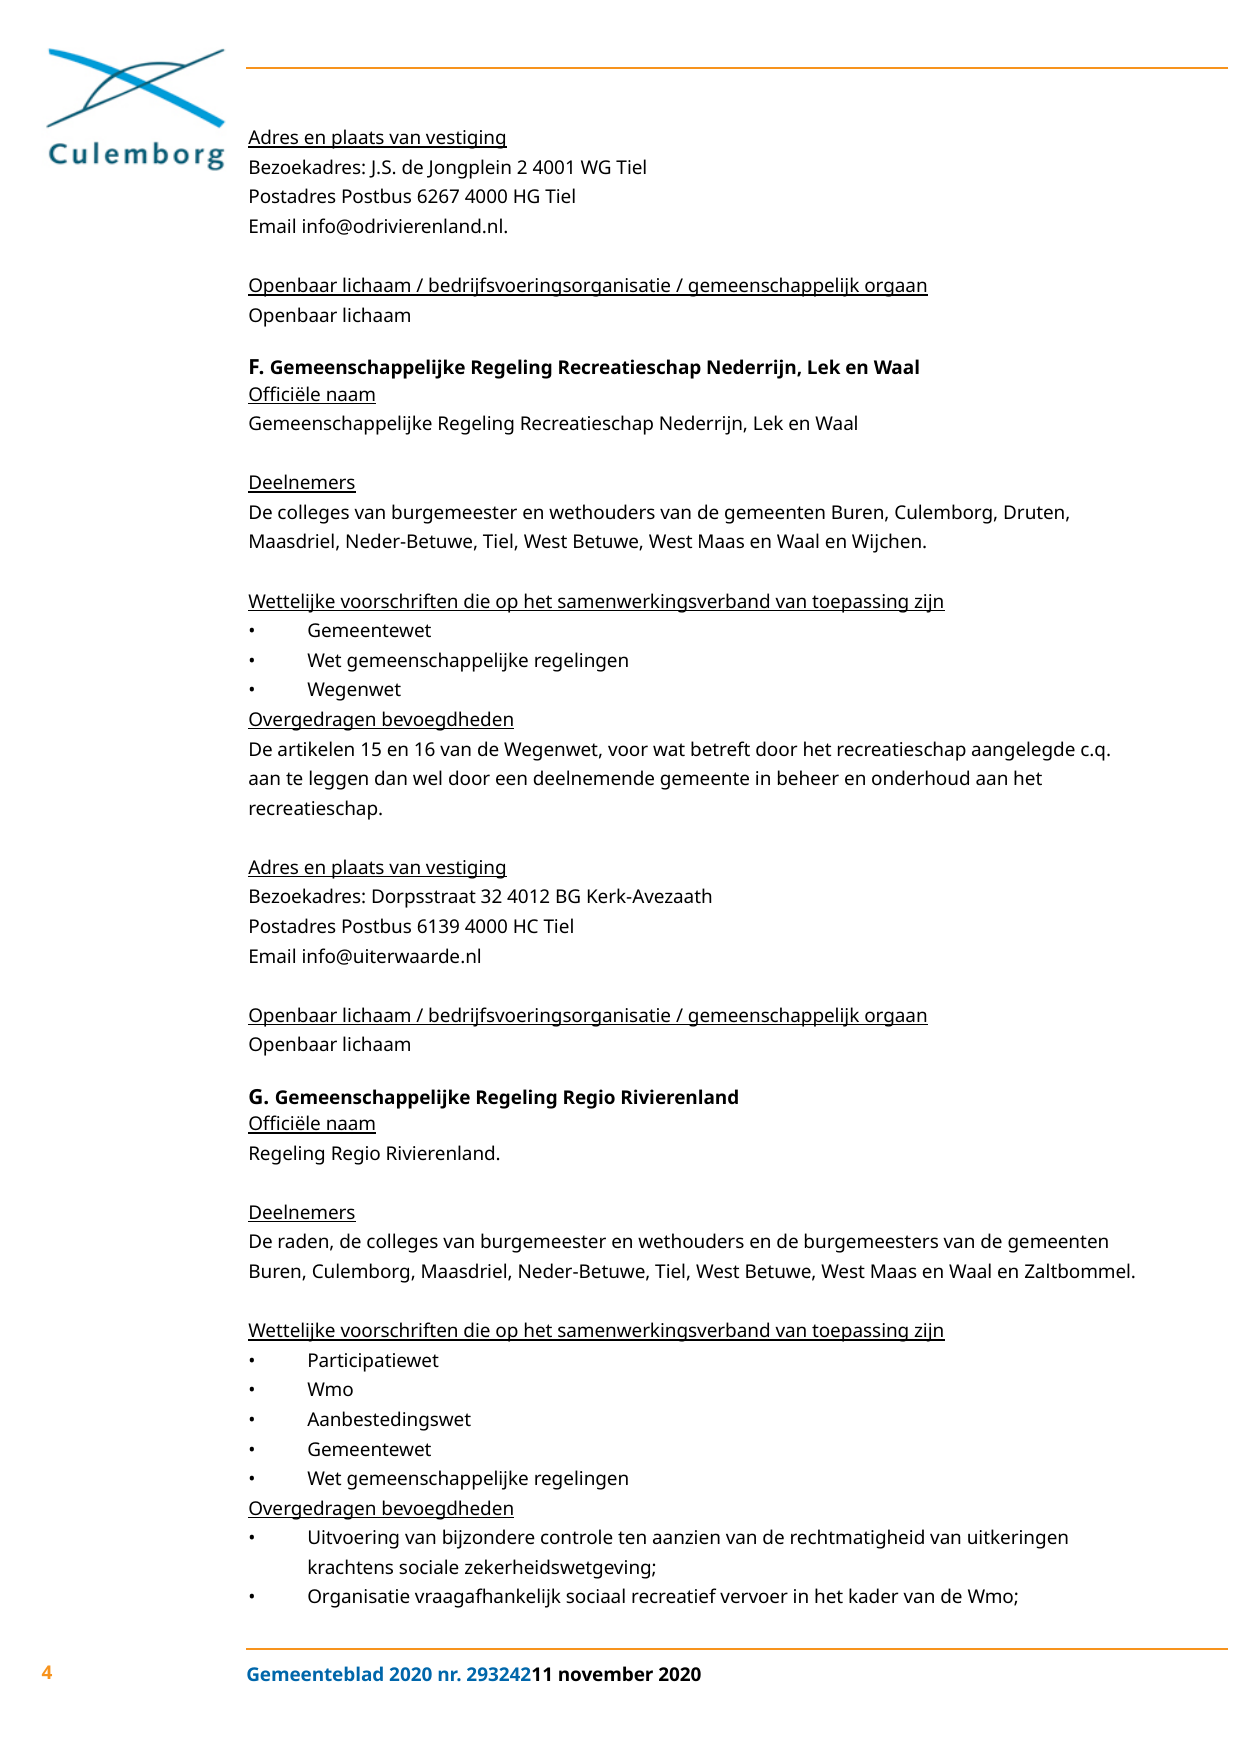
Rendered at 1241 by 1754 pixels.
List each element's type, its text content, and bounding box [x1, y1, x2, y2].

list Wet gemeenschappelijke regelingen [248, 647, 1152, 673]
text Deelnemers [248, 1199, 1152, 1225]
text Postadres Postbus 6267 4000 HG Tiel [248, 183, 1152, 209]
list Uitvoering van bijzondere controle ten aanzien van de rechtmatigheid van uitkeringen krachtens sociale zekerheidswetgeving; [248, 1524, 1152, 1580]
text Openbaar lichaam [248, 302, 1152, 328]
text Bezoekadres: J.S. de Jongplein 2 4001 WG Tiel [248, 154, 1152, 180]
text De colleges van burgemeester en wethouders van de gemeenten Buren, Culemborg, Druten, Maasdriel, Neder-Betuwe, Tiel, West Betuwe, West Maas en Waal en Wijchen. [248, 499, 1152, 554]
text aan te leggen dan wel door een deelnemende gemeente in beheer en onderhoud aan het recreatieschap. [248, 765, 1152, 821]
text De artikelen 15 en 16 van de Wegenwet, voor wat betreft door het recreatieschap aangelegde c.q. [248, 736, 1152, 761]
text Gemeenschappelijke Regeling Recreatieschap Nederrijn, Lek en Waal [248, 410, 1152, 436]
text Overgedragen bevoegdheden [248, 1495, 1152, 1521]
text Email info@uiterwaarde.nl [248, 943, 1152, 968]
list Wet gemeenschappelijke regelingen [248, 1465, 1152, 1491]
text Overgedragen bevoegdheden [248, 706, 1152, 732]
text Officiële naam [248, 381, 1152, 406]
text Wettelijke voorschriften die op het samenwerkingsverband van toepassing zijn [248, 588, 1152, 613]
text Openbaar lichaam / bedrijfsvoeringsorganisatie / gemeenschappelijk orgaan [248, 272, 1152, 298]
text Email info@odrivierenland.nl. [248, 213, 1152, 239]
text Postadres Postbus 6139 4000 HC Tiel [248, 913, 1152, 939]
list Gemeentewet [248, 617, 1152, 643]
text Wettelijke voorschriften die op het samenwerkingsverband van toepassing zijn [248, 1317, 1152, 1343]
text Adres en plaats van vestiging [248, 124, 1152, 150]
list Organisatie vraagafhankelijk sociaal recreatief vervoer in het kader van de Wmo; [248, 1584, 1152, 1609]
text Regeling Regio Rivierenland. [248, 1140, 1152, 1166]
picture [41, 47, 231, 172]
text Bezoekadres: Dorpsstraat 32 4012 BG Kerk-Avezaath [248, 884, 1152, 909]
text Officiële naam [248, 1110, 1152, 1136]
text Openbaar lichaam [248, 1032, 1152, 1057]
list Gemeentewet [248, 1436, 1152, 1462]
list Participatiewet [248, 1347, 1152, 1373]
text Openbaar lichaam / bedrijfsvoeringsorganisatie / gemeenschappelijk orgaan [248, 1002, 1152, 1028]
list Wegenwet [248, 677, 1152, 702]
text Deelnemers [248, 469, 1152, 495]
text De raden, de colleges van burgemeester en wethouders en de burgemeesters van de gemeenten Buren, Culemborg, Maasdriel, Neder-Betuwe, Tiel, West Betuwe, West Maas en Waal en Zaltbommel. [248, 1229, 1152, 1284]
list Wmo [248, 1377, 1152, 1402]
list Aanbestedingswet [248, 1406, 1152, 1432]
text G. Gemeenschappelijke Regeling Regio Rivierenland [248, 1082, 1152, 1110]
text F. Gemeenschappelijke Regeling Recreatieschap Nederrijn, Lek en Waal [248, 352, 1152, 381]
text Adres en plaats van vestiging [248, 854, 1152, 880]
